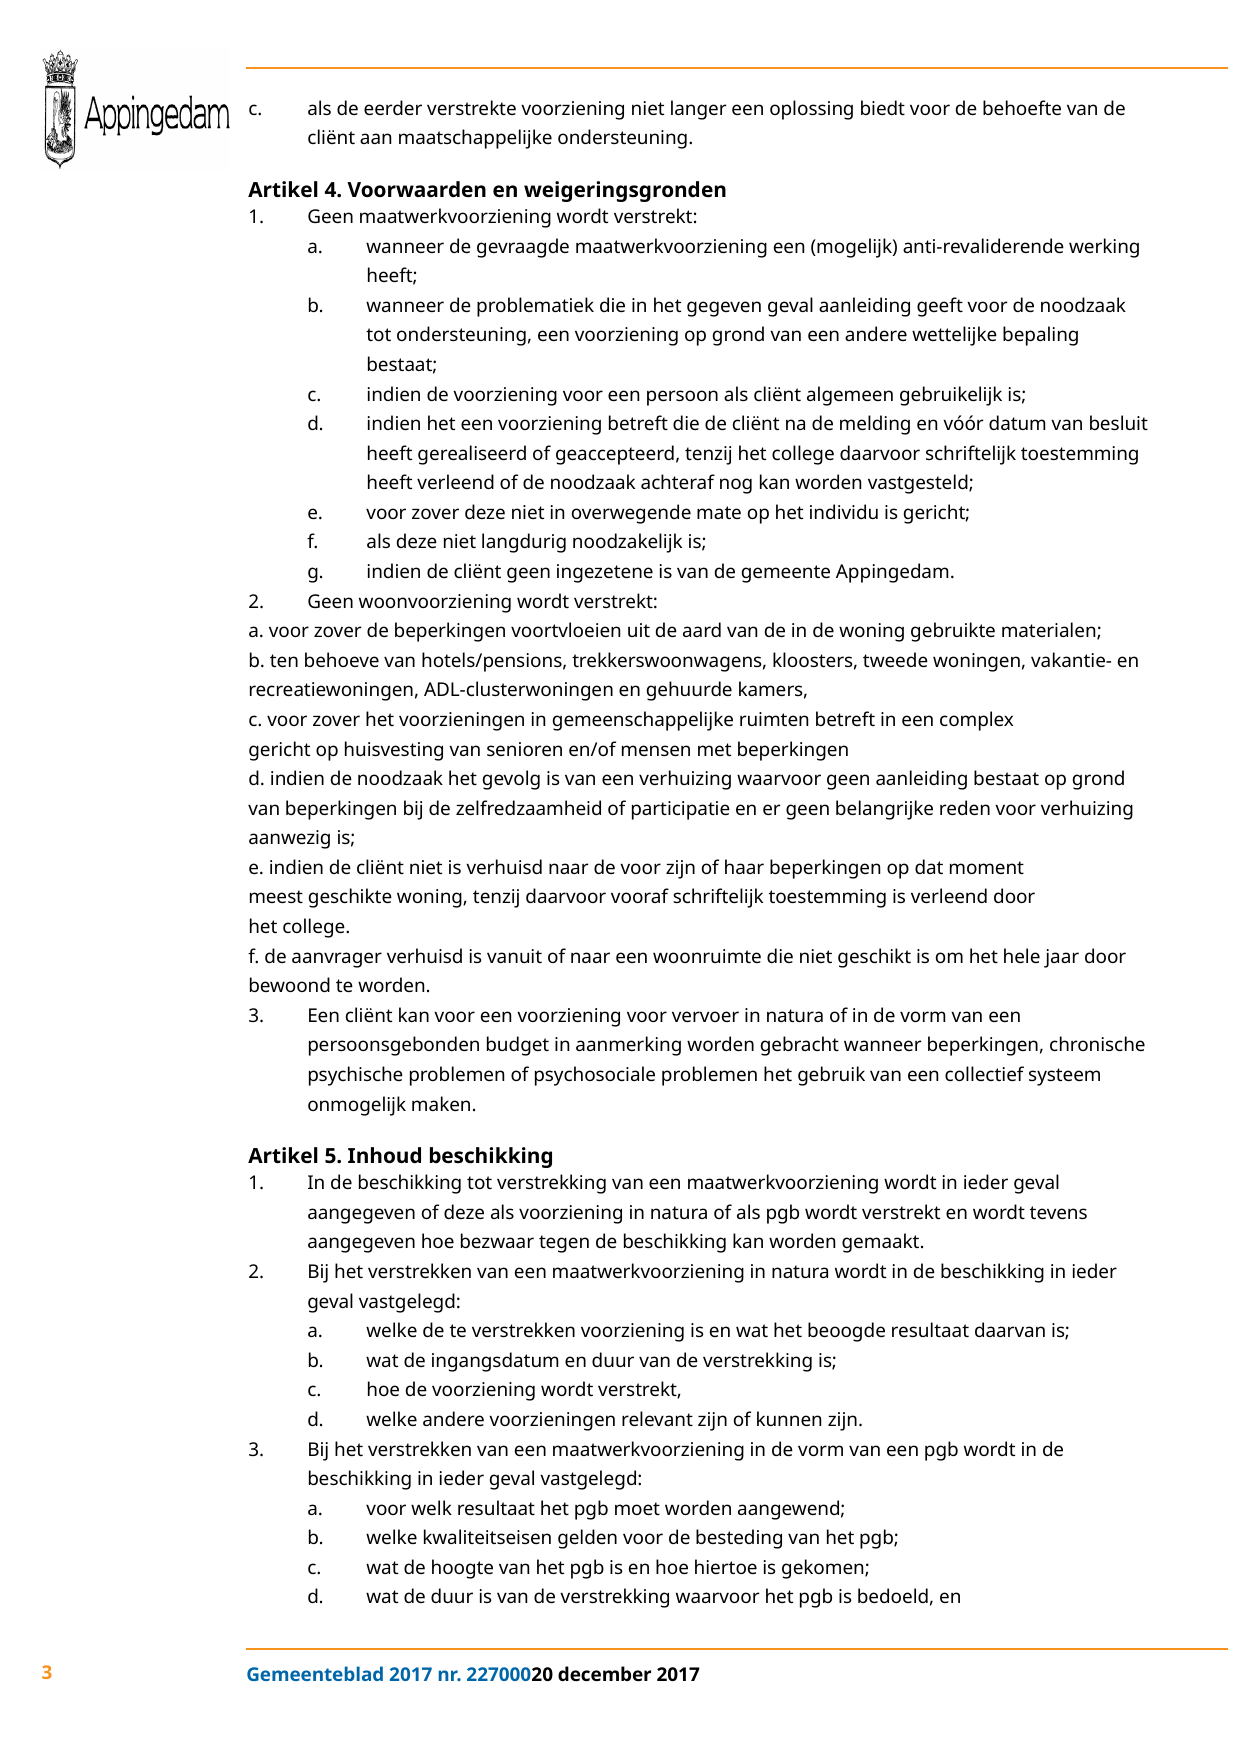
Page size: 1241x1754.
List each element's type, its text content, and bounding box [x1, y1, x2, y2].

text meest geschikte woning, tenzij daarvoor vooraf schriftelijk toestemming is verleend door [248, 884, 1152, 909]
text Artikel 5. Inhoud beschikking [248, 1141, 1152, 1169]
text f. de aanvrager verhuisd is vanuit of naar een woonruimte die niet geschikt is om het hele jaar door bewoond te worden. [248, 943, 1152, 998]
list indien de cliënt geen ingezetene is van de gemeente Appingedam. [307, 558, 1152, 584]
list welke kwaliteitseisen gelden voor de besteding van het pgb; [307, 1524, 1152, 1550]
text d. indien de noodzaak het gevolg is van een verhuizing waarvoor geen aanleiding bestaat op grond van beperkingen bij de zelfredzaamheid of participatie en er geen belangrijke reden voor verhuizing aanwezig is; [248, 765, 1152, 850]
list wanneer de gevraagde maatwerkvoorziening een (mogelijk) anti-revaliderende werking heeft; [307, 233, 1152, 288]
list wat de duur is van de verstrekking waarvoor het pgb is bedoeld, en [307, 1584, 1152, 1609]
text b. ten behoeve van hotels/pensions, trekkerswoonwagens, kloosters, tweede woningen, vakantie- en recreatiewoningen, ADL-clusterwoningen en gehuurde kamers, [248, 647, 1152, 702]
text het college. [248, 913, 1152, 939]
list Een cliënt kan voor een voorziening voor vervoer in natura of in de vorm van een persoonsgebonden budget in aanmerking worden gebracht wanneer beperkingen, chronische psychische problemen of psychosociale problemen het gebruik van een collectief systeem onmogelijk maken. [248, 1002, 1152, 1116]
list indien het een voorziening betreft die de cliënt na de melding en vóór datum van besluit heeft gerealiseerd of geaccepteerd, tenzij het college daarvoor schriftelijk toestemming heeft verleend of de noodzaak achteraf nog kan worden vastgesteld; [307, 410, 1152, 495]
text Artikel 4. Voorwaarden en weigeringsgronden [248, 175, 1152, 203]
list voor welk resultaat het pgb moet worden aangewend; [307, 1495, 1152, 1521]
text e. indien de cliënt niet is verhuisd naar de voor zijn of haar beperkingen op dat moment [248, 854, 1152, 880]
text gericht op huisvesting van senioren en/of mensen met beperkingen [248, 736, 1152, 761]
text c. voor zover het voorzieningen in gemeenschappelijke ruimten betreft in een complex [248, 706, 1152, 732]
list Bij het verstrekken van een maatwerkvoorziening in natura wordt in de beschikking in ieder geval vastgelegd: [248, 1258, 1152, 1314]
text a. voor zover de beperkingen voortvloeien uit de aard van de in de woning gebruikte materialen; [248, 617, 1152, 643]
picture [41, 47, 231, 172]
list wanneer de problematiek die in het gegeven geval aanleiding geeft voor de noodzaak tot ondersteuning, een voorziening op grond van een andere wettelijke bepaling bestaat; [307, 292, 1152, 377]
list Bij het verstrekken van een maatwerkvoorziening in de vorm van een pgb wordt in de beschikking in ieder geval vastgelegd: [248, 1436, 1152, 1491]
list welke andere voorzieningen relevant zijn of kunnen zijn. [307, 1406, 1152, 1432]
list Geen woonvoorziening wordt verstrekt: [248, 588, 1152, 613]
list als de eerder verstrekte voorziening niet langer een oplossing biedt voor de behoefte van de cliënt aan maatschappelijke ondersteuning. [248, 95, 1152, 150]
list voor zover deze niet in overwegende mate op het individu is gericht; [307, 499, 1152, 525]
list als deze niet langdurig noodzakelijk is; [307, 529, 1152, 554]
list wat de ingangsdatum en duur van de verstrekking is; [307, 1347, 1152, 1373]
list wat de hoogte van het pgb is en hoe hiertoe is gekomen; [307, 1554, 1152, 1580]
list Geen maatwerkvoorziening wordt verstrekt: [248, 203, 1152, 229]
list hoe de voorziening wordt verstrekt, [307, 1377, 1152, 1402]
list In de beschikking tot verstrekking van een maatwerkvoorziening wordt in ieder geval aangegeven of deze als voorziening in natura of als pgb wordt verstrekt en wordt tevens aangegeven hoe bezwaar tegen de beschikking kan worden gemaakt. [248, 1169, 1152, 1254]
list indien de voorziening voor een persoon als cliënt algemeen gebruikelijk is; [307, 381, 1152, 406]
list welke de te verstrekken voorziening is en wat het beoogde resultaat daarvan is; [307, 1317, 1152, 1343]
